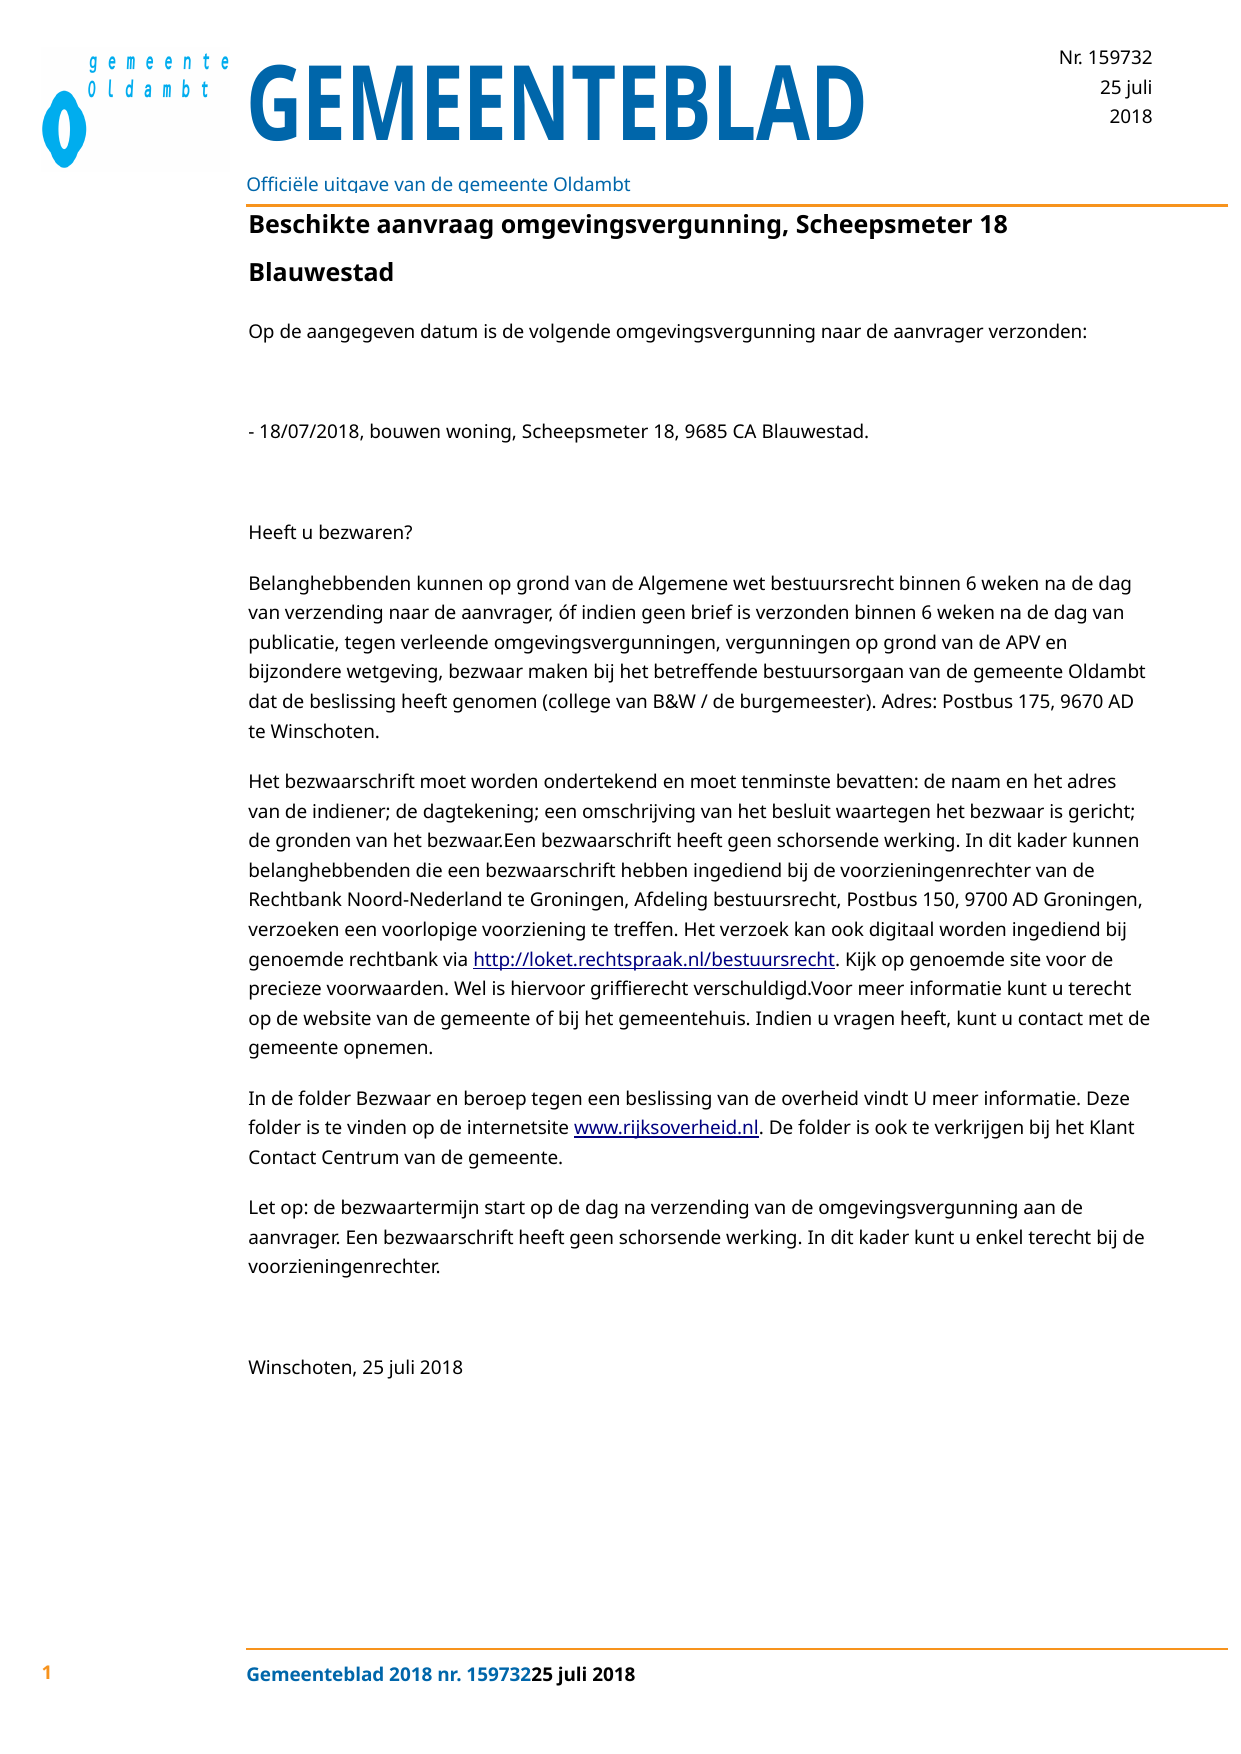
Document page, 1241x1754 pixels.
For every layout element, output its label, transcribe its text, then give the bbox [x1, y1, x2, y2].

text Let op: de bezwaartermijn start op de dag na verzending van de omgevingsvergunning aan de aanvrager. Een bezwaarschrift heeft geen schorsende werking. In dit kader kunt u enkel terecht bij de voorzieningenrechter. [248, 1194, 1152, 1279]
text In de folder Bezwaar en beroep tegen een beslissing van de overheid vindt U meer informatie. Deze folder is te vinden op de internetsite www.rijksoverheid.nl. De folder is ook te verkrijgen bij het Klant Contact Centrum van de gemeente. [248, 1085, 1152, 1170]
text Het bezwaarschrift moet worden ondertekend en moet tenminste bevatten: de naam en het adres van de indiener; de dagtekening; een omschrijving van het besluit waartegen het bezwaar is gericht; de gronden van het bezwaar.Een bezwaarschrift heeft geen schorsende werking. In dit kader kunnen belanghebbenden die een bezwaarschrift hebben ingediend bij de voorzieningenrechter van de Rechtbank Noord-Nederland te Groningen, Afdeling bestuursrecht, Postbus 150, 9700 AD Groningen, verzoeken een voorlopige voorziening te treffen. Het verzoek kan ook digitaal worden ingediend bij genoemde rechtbank via http://loket.rechtspraak.nl/bestuursrecht. Kijk op genoemde site voor de precieze voorwaarden. Wel is hiervoor griffierecht verschuldigd.Voor meer informatie kunt u terecht op de website van de gemeente of bij het gemeentehuis. Indien u vragen heeft, kunt u contact met de gemeente opnemen. [248, 768, 1152, 1060]
text - 18/07/2018, bouwen woning, Scheepsmeter 18, 9685 CA Blauwestad. [248, 419, 1152, 444]
picture [41, 47, 231, 172]
text Beschikte aanvraag omgevingsvergunning, Scheepsmeter 18 Blauwestad [248, 207, 1152, 288]
text Belanghebbenden kunnen op grond van de Algemene wet bestuursrecht binnen 6 weken na de dag van verzending naar de aanvrager, óf indien geen brief is verzonden binnen 6 weken na de dag van publicatie, tegen verleende omgevingsvergunningen, vergunningen op grond van de APV en bijzondere wetgeving, bezwaar maken bij het betreffende bestuursorgaan van de gemeente Oldambt dat de beslissing heeft genomen (college van B&W / de burgemeester). Adres: Postbus 175, 9670 AD te Winschoten. [248, 570, 1152, 744]
text Winschoten, 25 juli 2018 [248, 1354, 1152, 1380]
text Op de aangegeven datum is de volgende omgevingsvergunning naar de aanvrager verzonden: [248, 318, 1152, 344]
text Heeft u bezwaren? [248, 519, 1152, 545]
